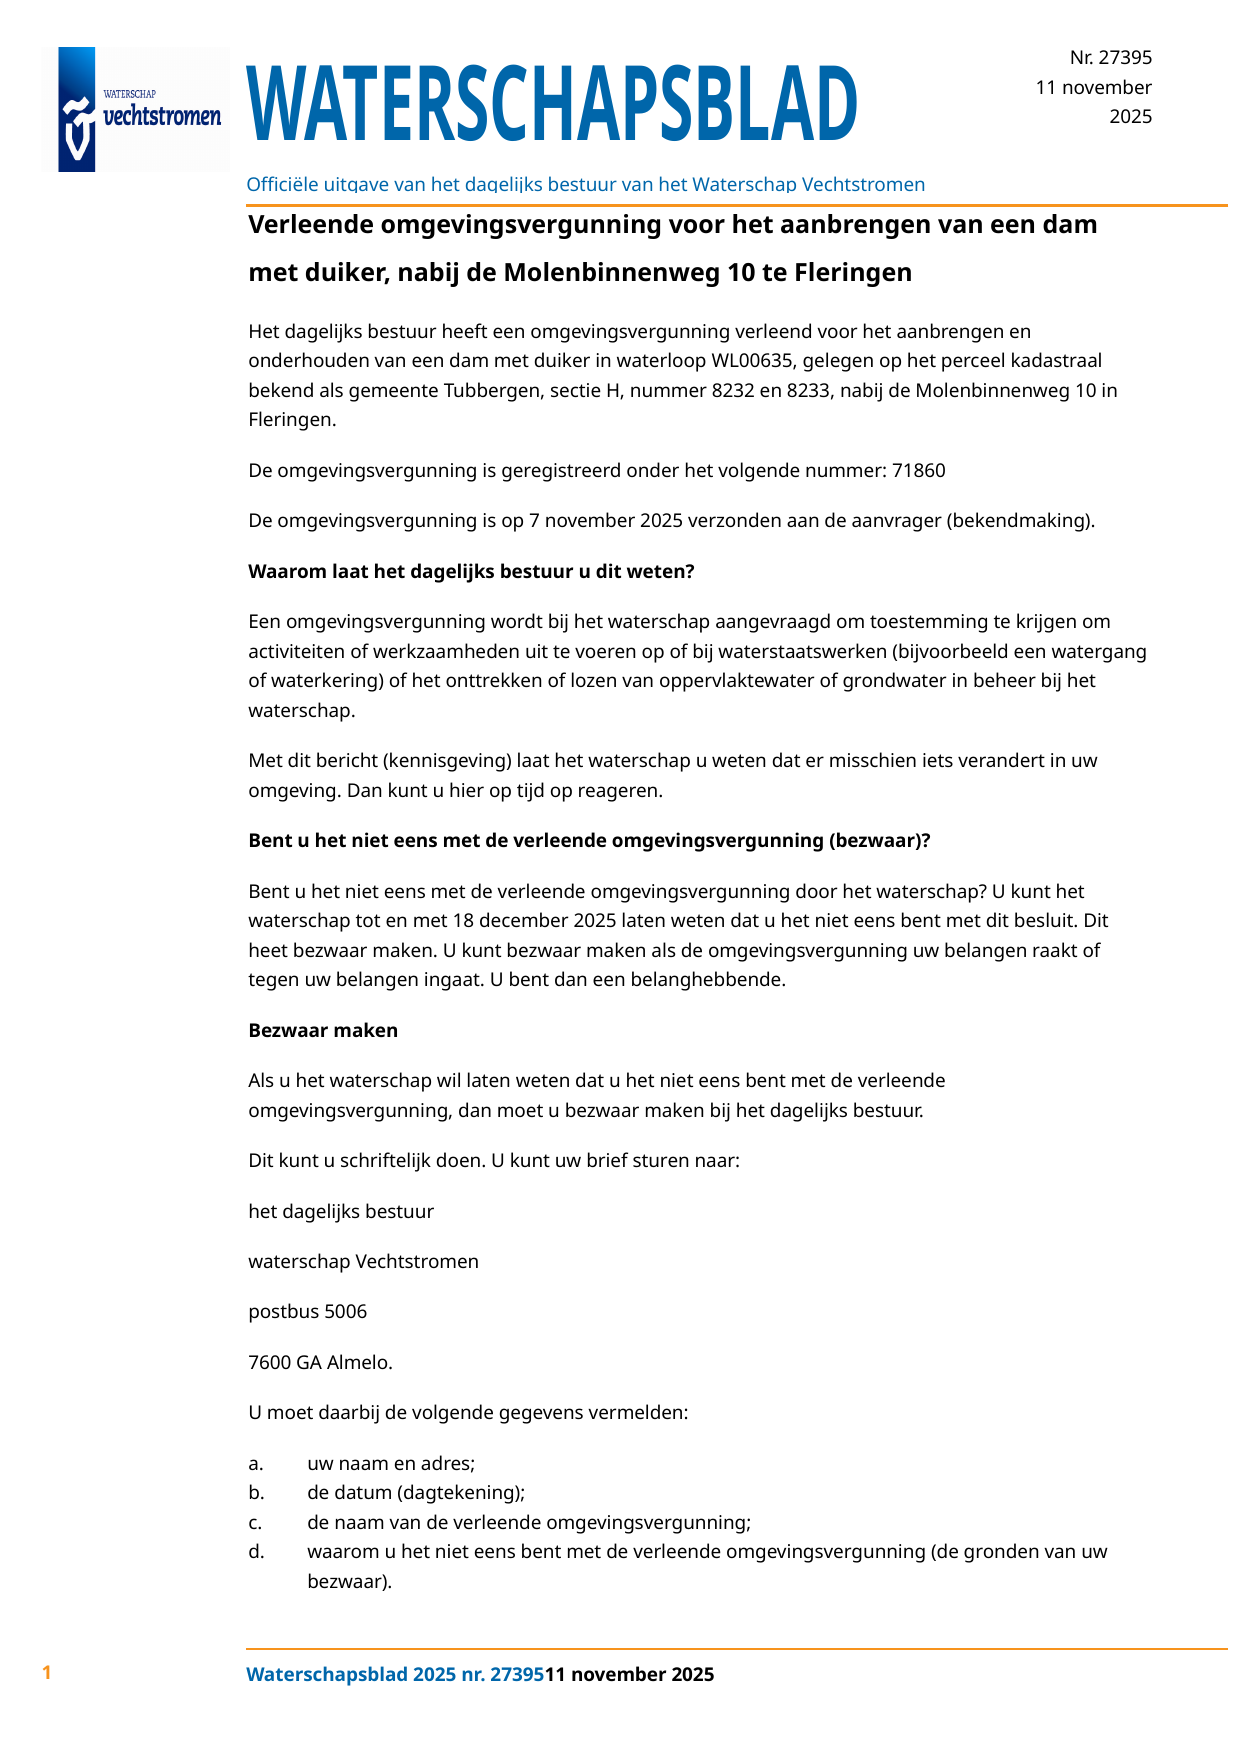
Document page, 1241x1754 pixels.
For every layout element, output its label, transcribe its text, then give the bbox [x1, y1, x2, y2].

text postbus 5006 [248, 1299, 1152, 1324]
text Een omgevingsvergunning wordt bij het waterschap aangevraagd om toestemming te krijgen om activiteiten of werkzaamheden uit te voeren op of bij waterstaatswerken (bijvoorbeeld een watergang of waterkering) of het onttrekken of lozen van oppervlaktewater of grondwater in beheer bij het waterschap. [248, 608, 1152, 723]
list waarom u het niet eens bent met de verleende omgevingsvergunning (de gronden van uw bezwaar). [248, 1539, 1152, 1594]
text 7600 GA Almelo. [248, 1349, 1152, 1375]
text Bent u het niet eens met de verleende omgevingsvergunning door het waterschap? U kunt het waterschap tot en met 18 december 2025 laten weten dat u het niet eens bent met dit besluit. Dit heet bezwaar maken. U kunt bezwaar maken als de omgevingsvergunning uw belangen raakt of tegen uw belangen ingaat. U bent dan een belanghebbende. [248, 878, 1152, 992]
text Bent u het niet eens met de verleende omgevingsvergunning (bezwaar)? [248, 827, 1152, 853]
list de naam van de verleende omgevingsvergunning; [248, 1509, 1152, 1535]
text Verleende omgevingsvergunning voor het aanbrengen van een dam met duiker, nabij de Molenbinnenweg 10 te Fleringen [248, 207, 1152, 288]
picture [41, 47, 231, 172]
text Het dagelijks bestuur heeft een omgevingsvergunning verleend voor het aanbrengen en onderhouden van een dam met duiker in waterloop WL00635, gelegen op het perceel kadastraal bekend als gemeente Tubbergen, sectie H, nummer 8232 en 8233, nabij de Molenbinnenweg 10 in Fleringen. [248, 318, 1152, 432]
text Als u het waterschap wil laten weten dat u het niet eens bent met de verleende omgevingsvergunning, dan moet u bezwaar maken bij het dagelijks bestuur. [248, 1067, 1152, 1123]
text het dagelijks bestuur [248, 1198, 1152, 1224]
text Met dit bericht (kennisgeving) laat het waterschap u weten dat er misschien iets verandert in uw omgeving. Dan kunt u hier op tijd op reageren. [248, 747, 1152, 803]
text Bezwaar maken [248, 1017, 1152, 1043]
list de datum (dagtekening); [248, 1479, 1152, 1505]
text waterschap Vechtstromen [248, 1248, 1152, 1274]
text Waarom laat het dagelijks bestuur u dit weten? [248, 558, 1152, 584]
text U moet daarbij de volgende gegevens vermelden: [248, 1399, 1152, 1425]
text De omgevingsvergunning is geregistreerd onder het volgende nummer: 71860 [248, 457, 1152, 483]
text Dit kunt u schriftelijk doen. U kunt uw brief sturen naar: [248, 1147, 1152, 1173]
list uw naam en adres; [248, 1450, 1152, 1476]
text De omgevingsvergunning is op 7 november 2025 verzonden aan de aanvrager (bekendmaking). [248, 507, 1152, 533]
